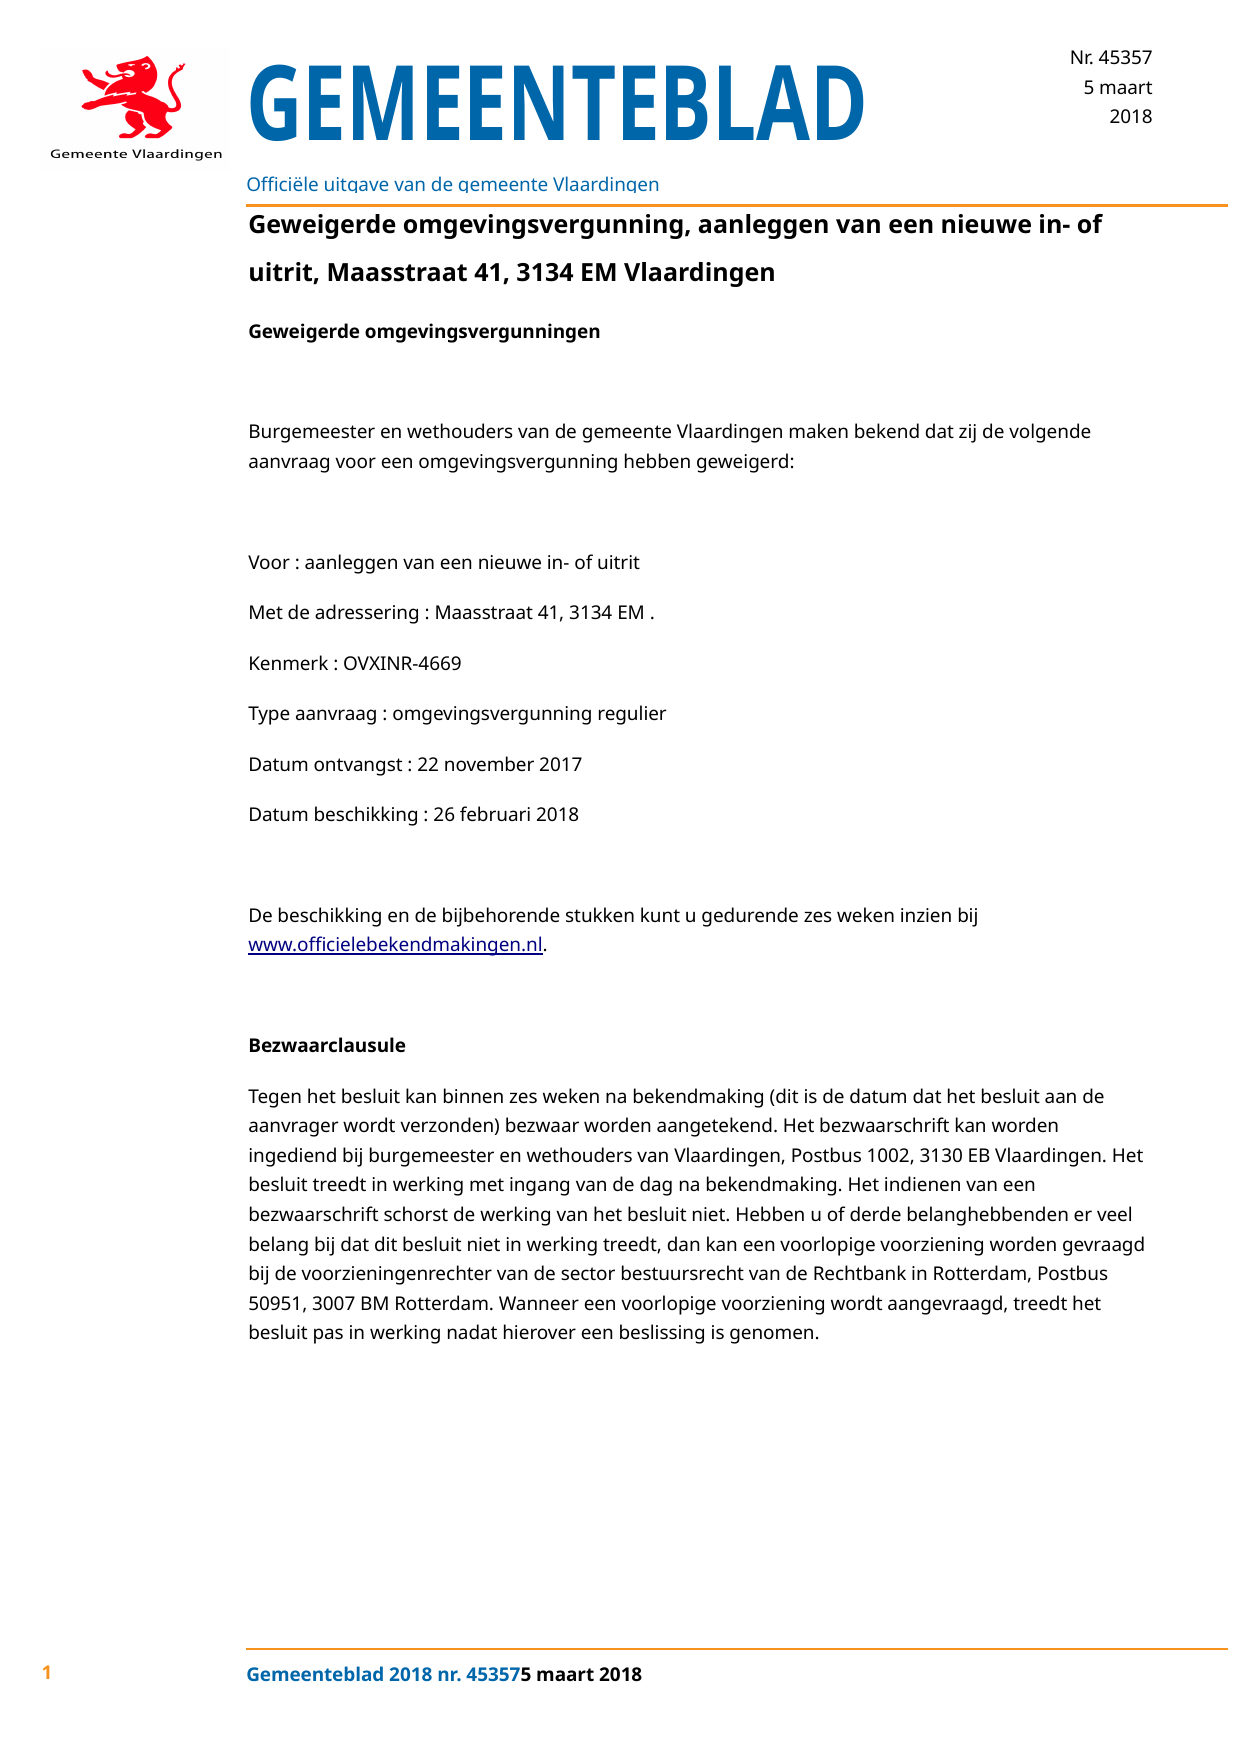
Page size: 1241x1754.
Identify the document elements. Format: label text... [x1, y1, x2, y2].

text Tegen het besluit kan binnen zes weken na bekendmaking (dit is de datum dat het besluit aan de aanvrager wordt verzonden) bezwaar worden aangetekend. Het bezwaarschrift kan worden ingediend bij burgemeester en wethouders van Vlaardingen, Postbus 1002, 3130 EB Vlaardingen. Het besluit treedt in werking met ingang van de dag na bekendmaking. Het indienen van een bezwaarschrift schorst de werking van het besluit niet. Hebben u of derde belanghebbenden er veel belang bij dat dit besluit niet in werking treedt, dan kan een voorlopige voorziening worden gevraagd bij de voorzieningenrechter van de sector bestuursrecht van de Rechtbank in Rotterdam, Postbus 50951, 3007 BM Rotterdam. Wanneer een voorlopige voorziening wordt aangevraagd, treedt het besluit pas in werking nadat hierover een beslissing is genomen. [248, 1083, 1152, 1345]
picture [41, 47, 231, 172]
text De beschikking en de bijbehorende stukken kunt u gedurende zes weken inzien bij www.officielebekendmakingen.nl. [248, 902, 1152, 957]
text Geweigerde omgevingsvergunning, aanleggen van een nieuwe in- of uitrit, Maasstraat 41, 3134 EM Vlaardingen [248, 207, 1152, 288]
text Voor : aanleggen van een nieuwe in- of uitrit [248, 549, 1152, 575]
text Geweigerde omgevingsvergunningen [248, 318, 1152, 344]
text Met de adressering : Maasstraat 41, 3134 EM . [248, 599, 1152, 625]
text Bezwaarclausule [248, 1032, 1152, 1058]
text Kenmerk : OVXINR-4669 [248, 650, 1152, 676]
text Datum ontvangst : 22 november 2017 [248, 751, 1152, 777]
text Type aanvraag : omgevingsvergunning regulier [248, 700, 1152, 726]
text Burgemeester en wethouders van de gemeente Vlaardingen maken bekend dat zij de volgende aanvraag voor een omgevingsvergunning hebben geweigerd: [248, 419, 1152, 474]
text Datum beschikking : 26 februari 2018 [248, 801, 1152, 827]
